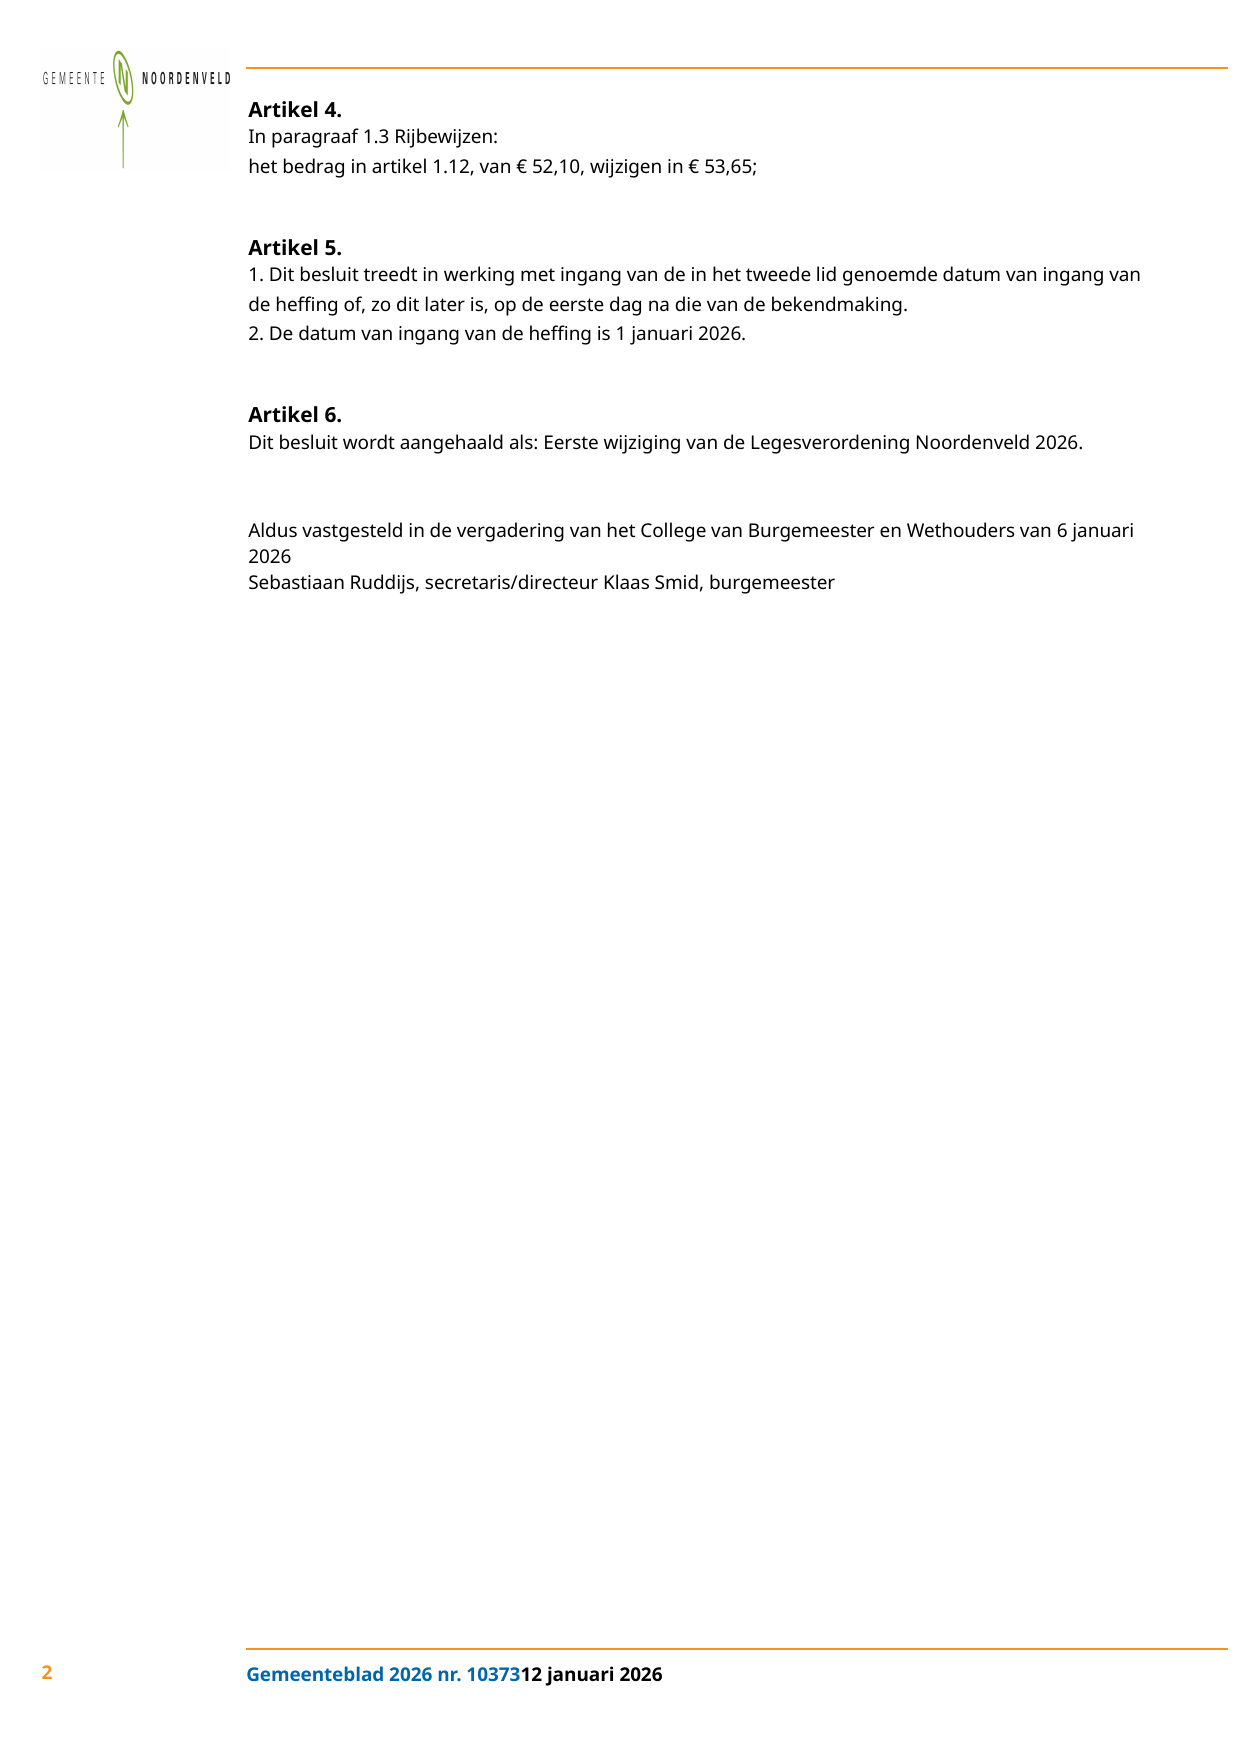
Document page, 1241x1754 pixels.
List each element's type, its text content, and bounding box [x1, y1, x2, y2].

text 2. De datum van ingang van de heffing is 1 januari 2026. [248, 320, 1152, 346]
text Aldus vastgesteld in de vergadering van het College van Burgemeester en Wethouders van 6 januari 2026 [248, 518, 1152, 569]
text Dit besluit wordt aangehaald als: Eerste wijziging van de Legesverordening Noordenveld 2026. [248, 429, 1152, 454]
text Artikel 4. [248, 95, 1152, 123]
text het bedrag in artikel 1.12, van € 52,10, wijzigen in € 53,65; [248, 153, 1152, 178]
text Sebastiaan Ruddijs, secretaris/directeur Klaas Smid, burgemeester [248, 569, 1152, 595]
text Artikel 6. [248, 400, 1152, 429]
picture [41, 47, 231, 172]
text Artikel 5. [248, 233, 1152, 261]
text In paragraaf 1.3 Rijbewijzen: [248, 123, 1152, 149]
text 1. Dit besluit treedt in werking met ingang van de in het tweede lid genoemde datum van ingang van de heffing of, zo dit later is, op de eerste dag na die van de bekendmaking. [248, 261, 1152, 317]
